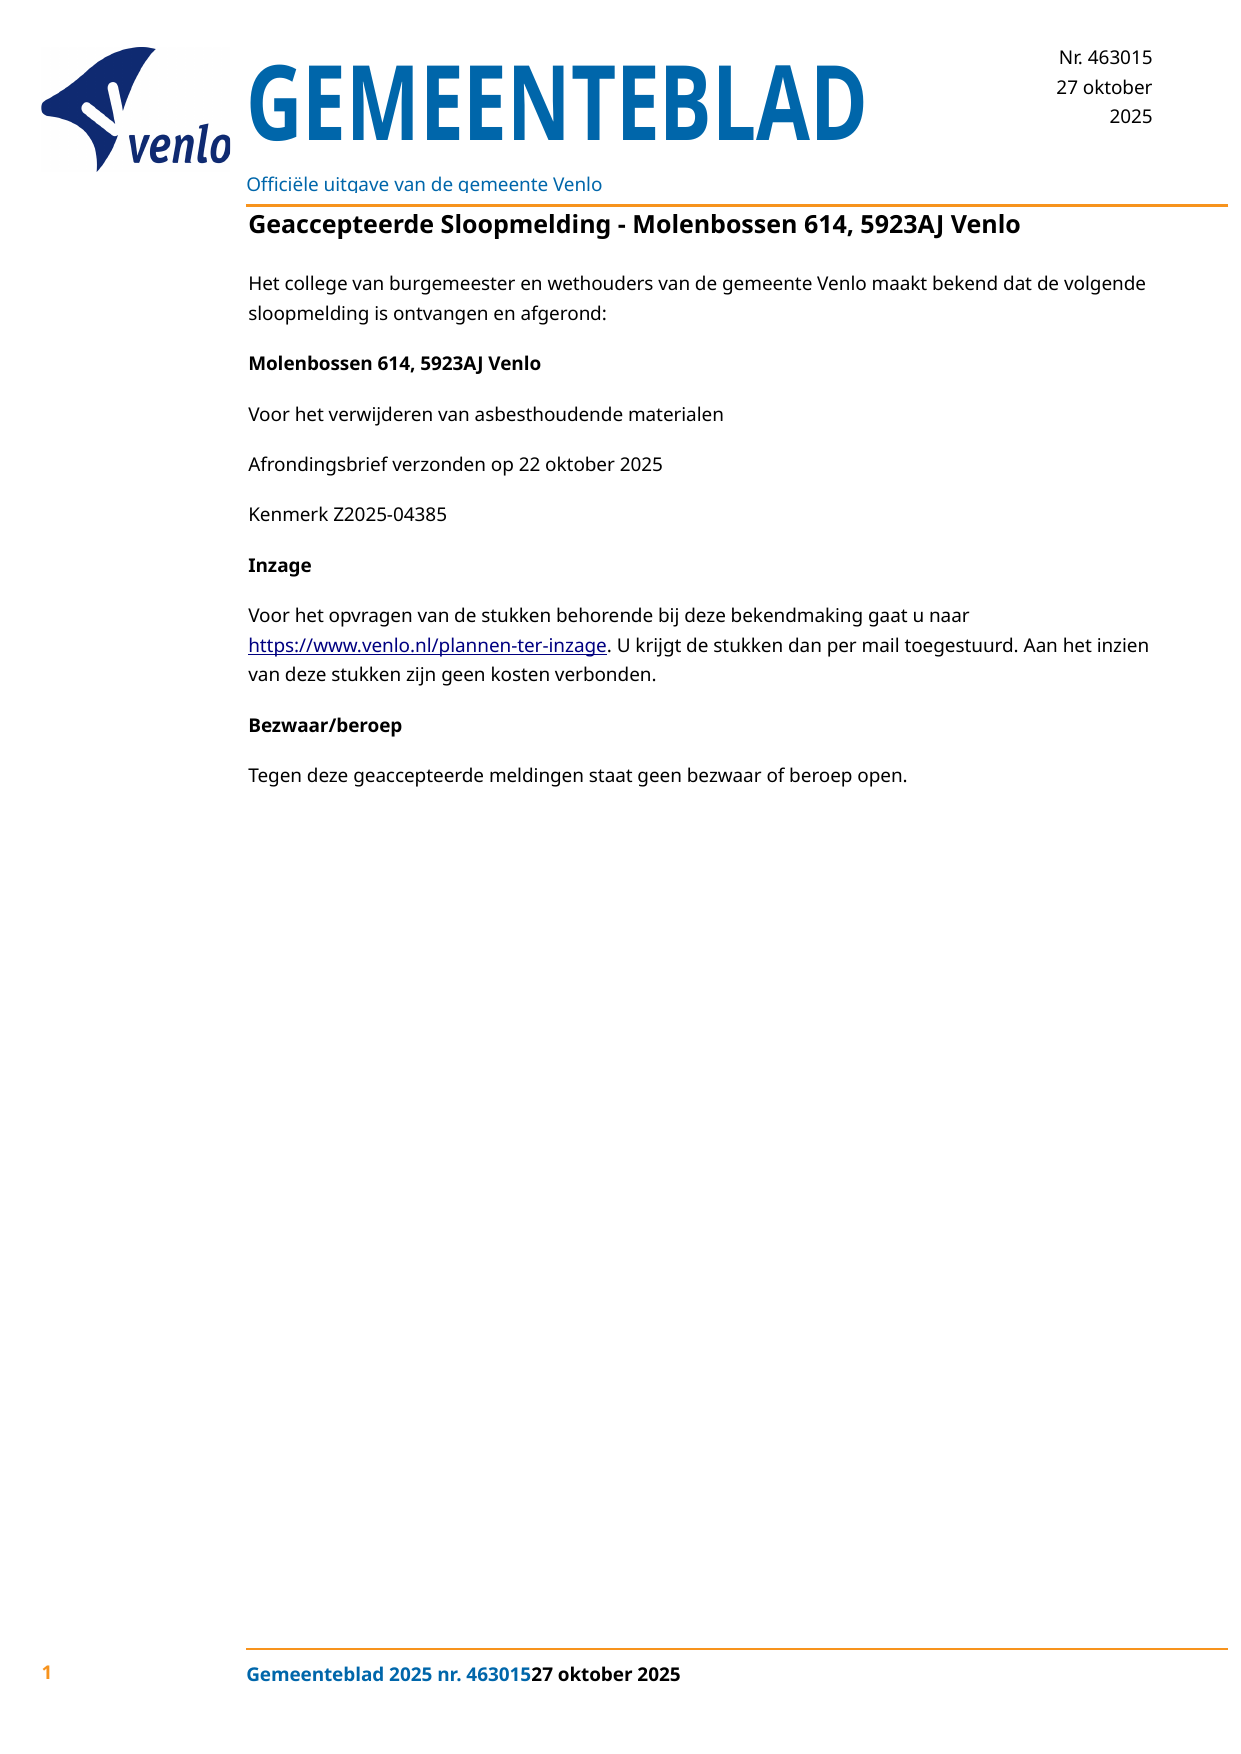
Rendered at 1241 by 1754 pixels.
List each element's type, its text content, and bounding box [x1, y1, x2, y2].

text Afrondingsbrief verzonden op 22 oktober 2025 [248, 451, 1152, 477]
text Molenbossen 614, 5923AJ Venlo [248, 350, 1152, 376]
text Kenmerk Z2025-04385 [248, 502, 1152, 527]
text Geaccepteerde Sloopmelding - Molenbossen 614, 5923AJ Venlo [248, 207, 1152, 241]
text Inzage [248, 552, 1152, 578]
text Tegen deze geaccepteerde meldingen staat geen bezwaar of beroep open. [248, 762, 1152, 788]
text Voor het verwijderen van asbesthoudende materialen [248, 401, 1152, 426]
text Bezwaar/beroep [248, 712, 1152, 738]
text Het college van burgemeester en wethouders van de gemeente Venlo maakt bekend dat de volgende sloopmelding is ontvangen en afgerond: [248, 270, 1152, 326]
text Voor het opvragen van de stukken behorende bij deze bekendmaking gaat u naar https://www.venlo.nl/plannen-ter-inzage. U krijgt de stukken dan per mail toegestuurd. Aan het inzien van deze stukken zijn geen kosten verbonden. [248, 602, 1152, 687]
picture [41, 47, 231, 172]
